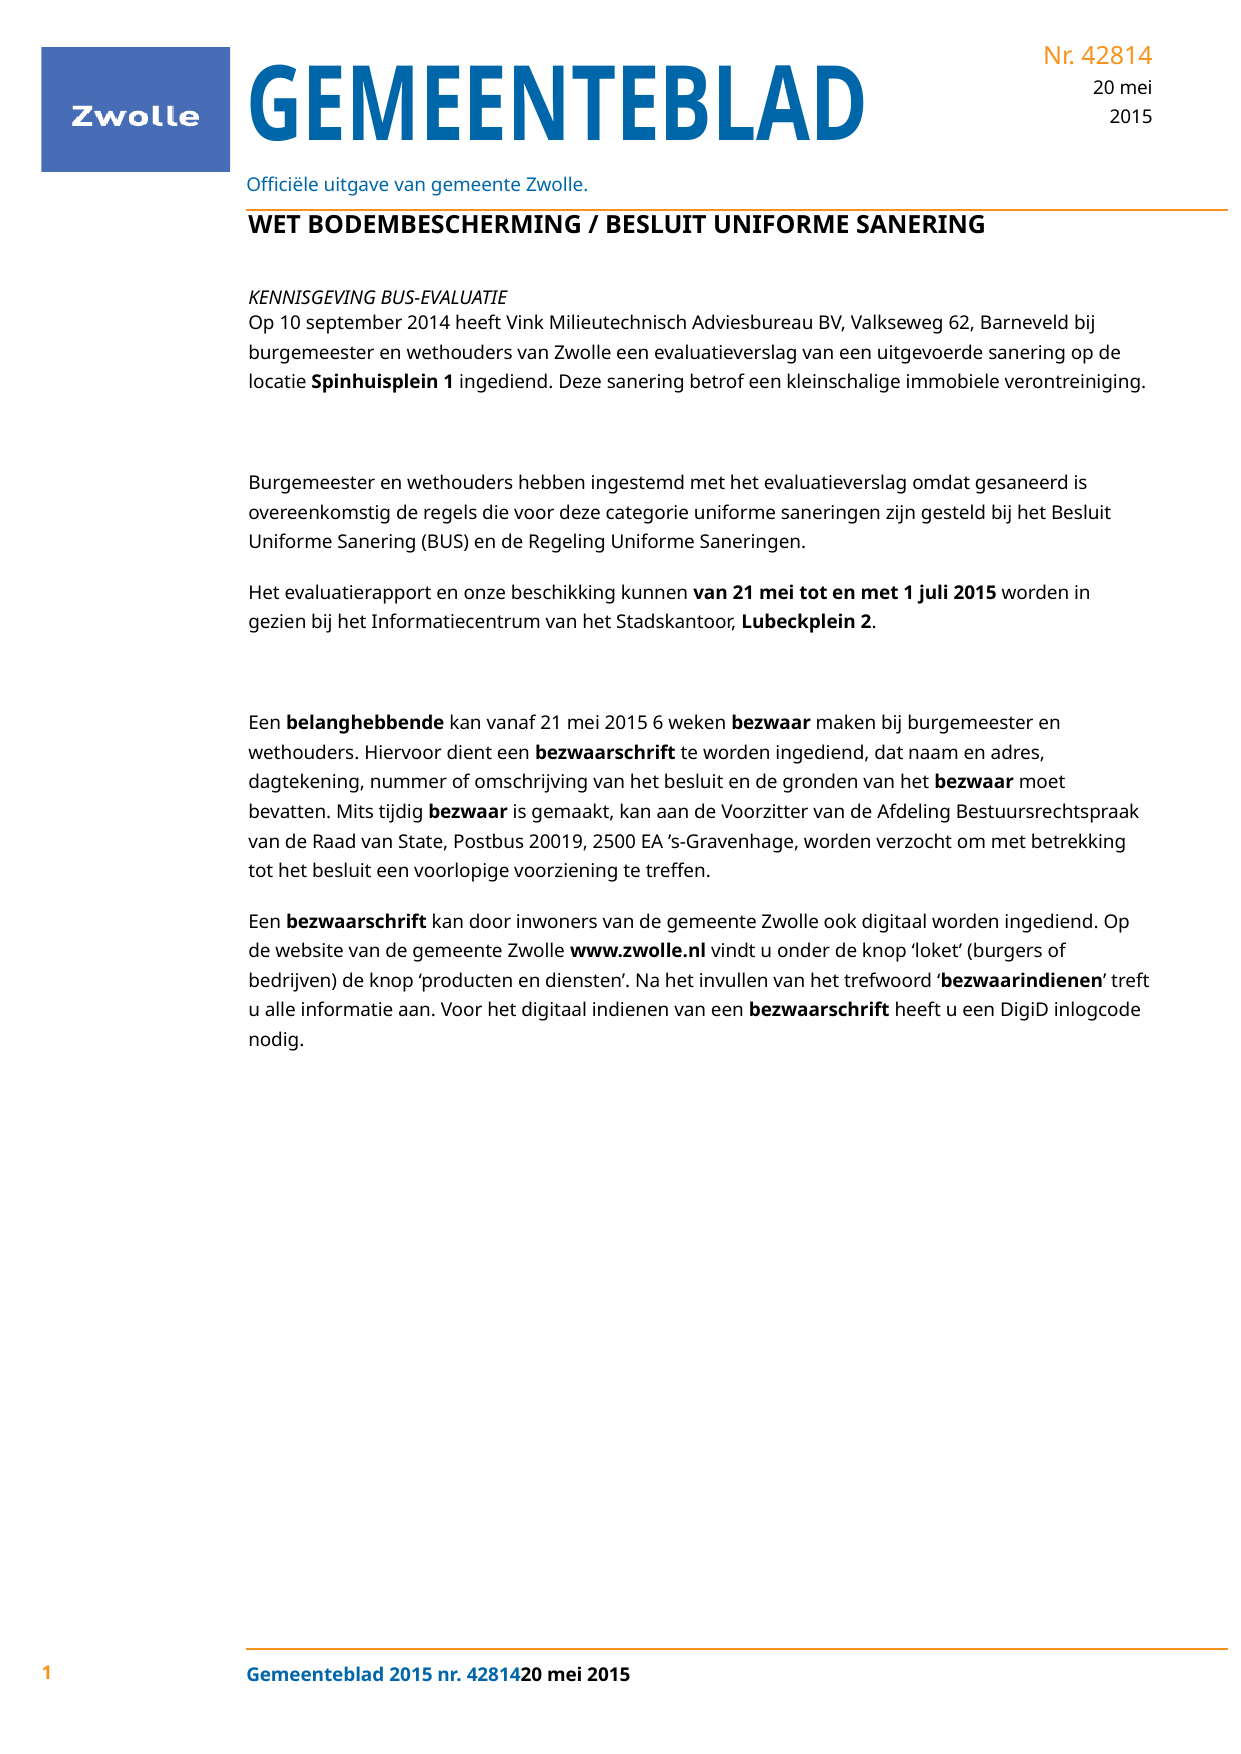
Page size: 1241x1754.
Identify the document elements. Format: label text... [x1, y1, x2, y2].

text WET BODEMBESCHERMING / BESLUIT UNIFORME SANERING [248, 211, 1152, 241]
text Burgemeester en wethouders hebben ingestemd met het evaluatieverslag omdat gesaneerd is overeenkomstig de regels die voor deze categorie uniforme saneringen zijn gesteld bij het Besluit Uniforme Sanering (BUS) en de Regeling Uniforme Saneringen. [248, 469, 1152, 554]
text Een belanghebbende kan vanaf 21 mei 2015 6 weken bezwaar maken bij burgemeester en wethouders. Hiervoor dient een bezwaarschrift te worden ingediend, dat naam en adres, dagtekening, nummer of omschrijving van het besluit en de gronden van het bezwaar moet bevatten. Mits tijdig bezwaar is gemaakt, kan aan de Voorzitter van de Afdeling Bestuursrechtspraak van de Raad van State, Postbus 20019, 2500 EA ’s-Gravenhage, worden verzocht om met betrekking tot het besluit een voorlopige voorziening te treffen. [248, 709, 1152, 883]
text Het evaluatierapport en onze beschikking kunnen van 21 mei tot en met 1 juli 2015 worden in gezien bij het Informatiecentrum van het Stadskantoor, Lubeckplein 2. [248, 579, 1152, 634]
text Een bezwaarschrift kan door inwoners van de gemeente Zwolle ook digitaal worden ingediend. Op de website van de gemeente Zwolle www.zwolle.nl vindt u onder de knop ‘loket’ (burgers of bedrijven) de knop ‘producten en diensten’. Na het invullen van het trefwoord ‘bezwaarindienen’ treft u alle informatie aan. Voor het digitaal indienen van een bezwaarschrift heeft u een DigiD inlogcode nodig. [248, 908, 1152, 1052]
text Op 10 september 2014 heeft Vink Milieutechnisch Adviesbureau BV, Valkseweg 62, Barneveld bij burgemeester en wethouders van Zwolle een evaluatieverslag van een uitgevoerde sanering op de locatie Spinhuisplein 1 ingediend. Deze sanering betrof een kleinschalige immobiele verontreiniging. [248, 309, 1152, 394]
text KENNISGEVING BUS-EVALUATIE [248, 284, 1152, 309]
picture [41, 47, 231, 172]
